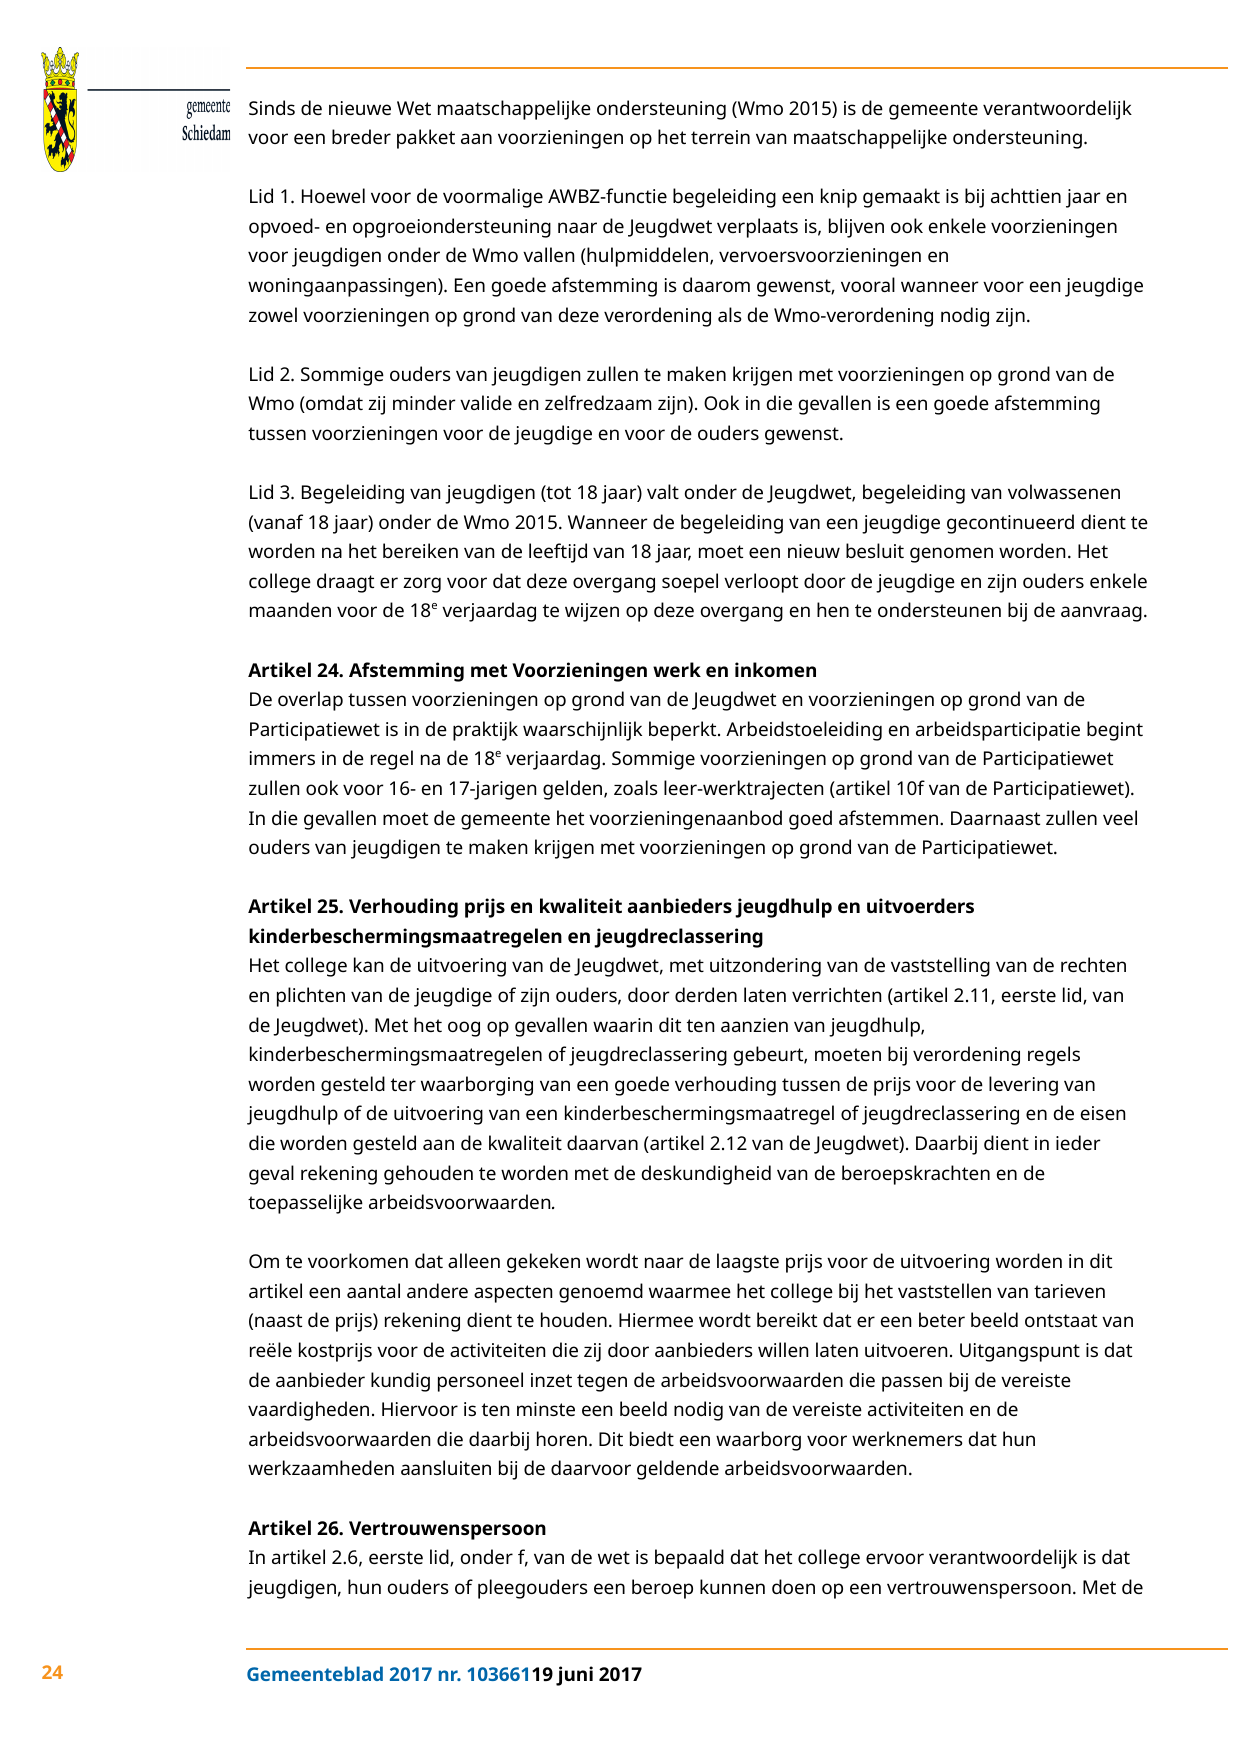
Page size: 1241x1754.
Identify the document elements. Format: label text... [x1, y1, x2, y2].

text Sinds de nieuwe Wet maatschappelijke ondersteuning (Wmo 2015) is de gemeente verantwoordelijk voor een breder pakket aan voorzieningen op het terrein van maatschappelijke ondersteuning. [248, 95, 1152, 150]
text Het college kan de uitvoering van de Jeugdwet, met uitzondering van de vaststelling van de rechten en plichten van de jeugdige of zijn ouders, door derden laten verrichten (artikel 2.11, eerste lid, van de Jeugdwet). Met het oog op gevallen waarin dit ten aanzien van jeugdhulp, kinderbeschermingsmaatregelen of jeugdreclassering gebeurt, moeten bij verordening regels worden gesteld ter waarborging van een goede verhouding tussen de prijs voor de levering van jeugdhulp of de uitvoering van een kinderbeschermingsmaatregel of jeugdreclassering en de eisen die worden gesteld aan de kwaliteit daarvan (artikel 2.12 van de Jeugdwet). Daarbij dient in ieder geval rekening gehouden te worden met de deskundigheid van de beroepskrachten en de toepasselijke arbeidsvoorwaarden. [248, 953, 1152, 1215]
text De overlap tussen voorzieningen op grond van de Jeugdwet en voorzieningen op grond van de Participatiewet is in de praktijk waarschijnlijk beperkt. Arbeidstoeleiding en arbeidsparticipatie begint immers in de regel na de 18e verjaardag. Sommige voorzieningen op grond van de Participatiewet zullen ook voor 16- en 17-jarigen gelden, zoals leer-werktrajecten (artikel 10f van de Participatiewet). In die gevallen moet de gemeente het voorzieningenaanbod goed afstemmen. Daarnaast zullen veel ouders van jeugdigen te maken krijgen met voorzieningen op grond van de Participatiewet. [248, 686, 1152, 860]
picture [41, 47, 231, 172]
text Lid 1. Hoewel voor de voormalige AWBZ-functie begeleiding een knip gemaakt is bij achttien jaar en opvoed- en opgroeiondersteuning naar de Jeugdwet verplaats is, blijven ook enkele voorzieningen voor jeugdigen onder de Wmo vallen (hulpmiddelen, vervoersvoorzieningen en woningaanpassingen). Een goede afstemming is daarom gewenst, vooral wanneer voor een jeugdige zowel voorzieningen op grond van deze verordening als de Wmo-verordening nodig zijn. [248, 183, 1152, 328]
text Artikel 26. Vertrouwenspersoon [248, 1515, 1152, 1541]
text Artikel 25. Verhouding prijs en kwaliteit aanbieders jeugdhulp en uitvoerders kinderbeschermingsmaatregelen en jeugdreclassering [248, 893, 1152, 949]
text In artikel 2.6, eerste lid, onder f, van de wet is bepaald dat het college ervoor verantwoordelijk is dat jeugdigen, hun ouders of pleegouders een beroep kunnen doen op een vertrouwenspersoon. Met de [248, 1544, 1152, 1600]
text Lid 2. Sommige ouders van jeugdigen zullen te maken krijgen met voorzieningen op grond van de Wmo (omdat zij minder valide en zelfredzaam zijn). Ook in die gevallen is een goede afstemming tussen voorzieningen voor de jeugdige en voor de ouders gewenst. [248, 361, 1152, 446]
text Artikel 24. Afstemming met Voorzieningen werk en inkomen [248, 657, 1152, 683]
text Om te voorkomen dat alleen gekeken wordt naar de laagste prijs voor de uitvoering worden in dit artikel een aantal andere aspecten genoemd waarmee het college bij het vaststellen van tarieven (naast de prijs) rekening dient te houden. Hiermee wordt bereikt dat er een beter beeld ontstaat van reële kostprijs voor de activiteiten die zij door aanbieders willen laten uitvoeren. Uitgangspunt is dat de aanbieder kundig personeel inzet tegen de arbeidsvoorwaarden die passen bij de vereiste vaardigheden. Hiervoor is ten minste een beeld nodig van de vereiste activiteiten en de arbeidsvoorwaarden die daarbij horen. Dit biedt een waarborg voor werknemers dat hun werkzaamheden aansluiten bij de daarvoor geldende arbeidsvoorwaarden. [248, 1248, 1152, 1481]
text Lid 3. Begeleiding van jeugdigen (tot 18 jaar) valt onder de Jeugdwet, begeleiding van volwassenen (vanaf 18 jaar) onder de Wmo 2015. Wanneer de begeleiding van een jeugdige gecontinueerd dient te worden na het bereiken van de leeftijd van 18 jaar, moet een nieuw besluit genomen worden. Het college draagt er zorg voor dat deze overgang soepel verloopt door de jeugdige en zijn ouders enkele maanden voor de 18e verjaardag te wijzen op deze overgang en hen te ondersteunen bij de aanvraag. [248, 479, 1152, 623]
